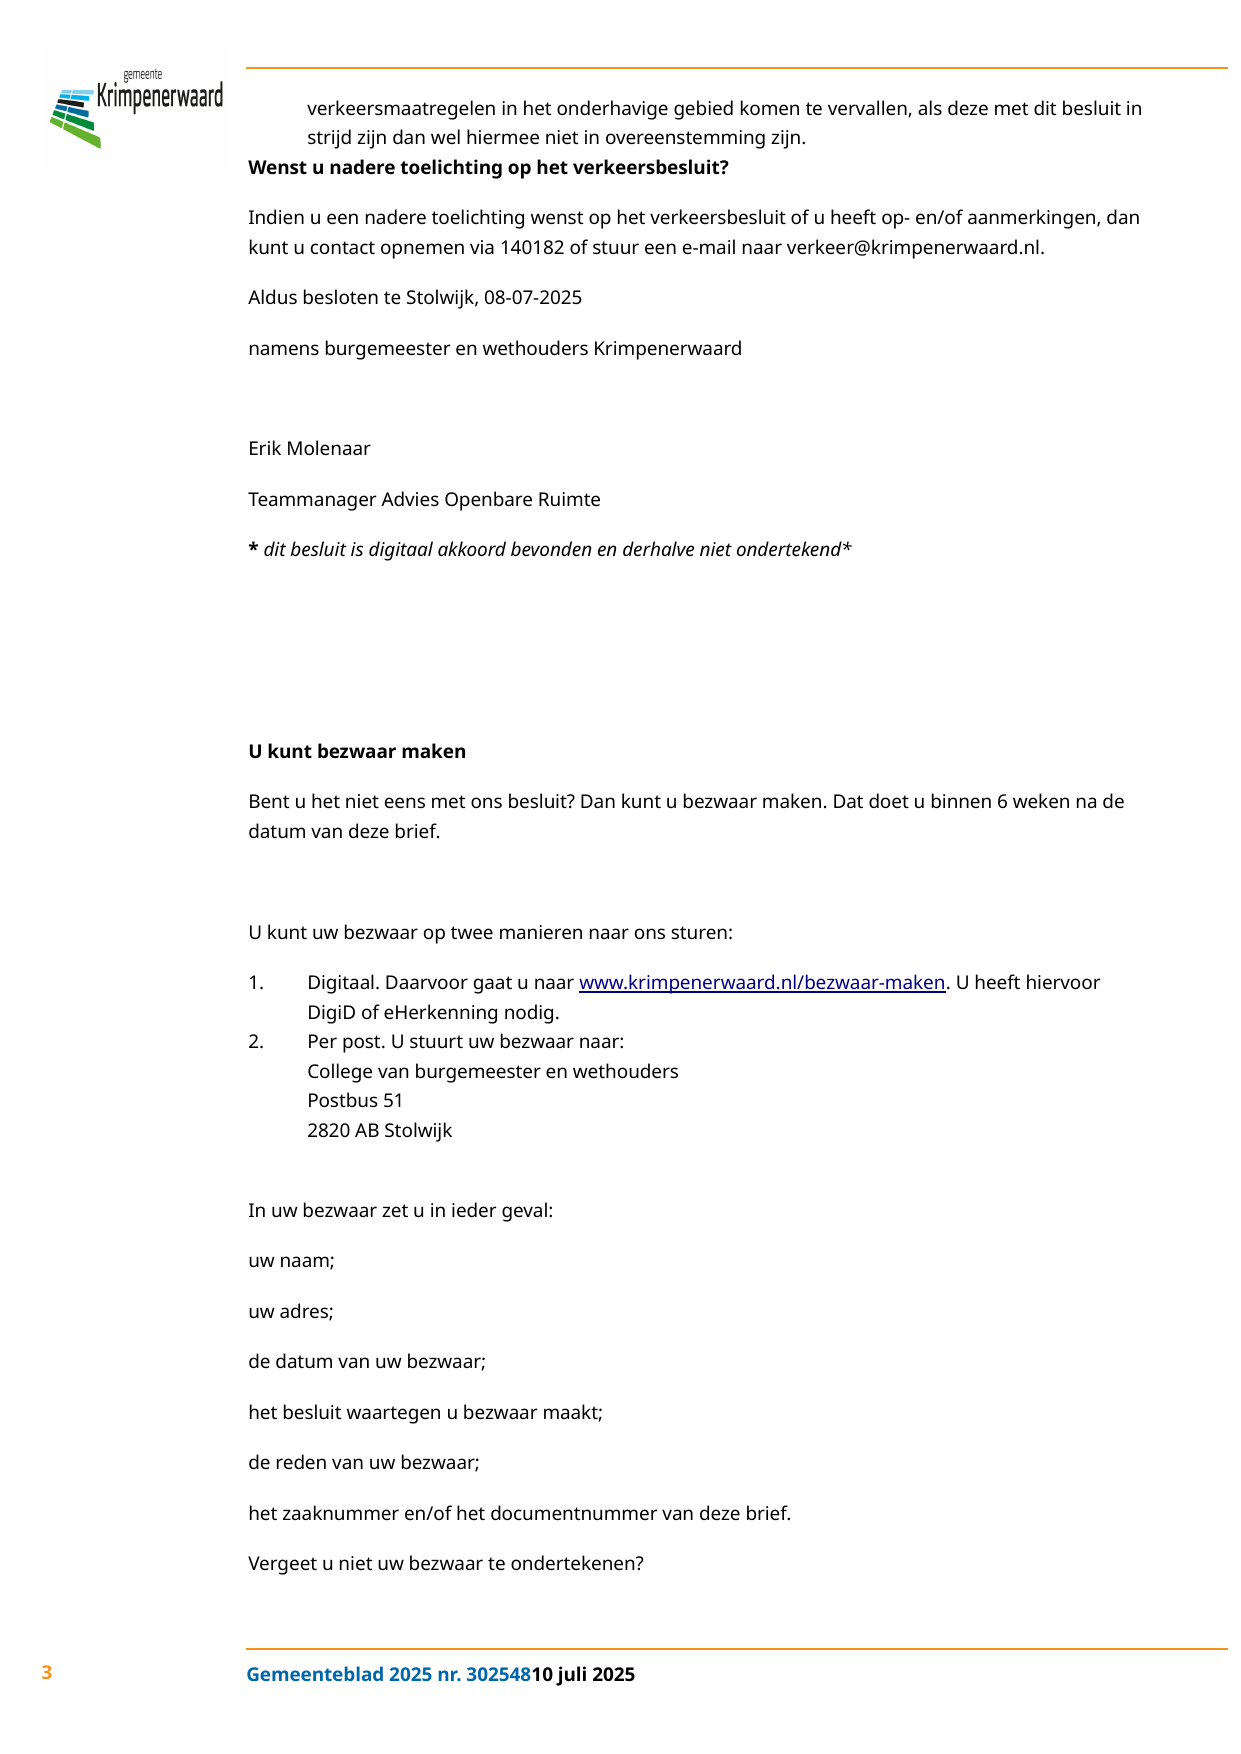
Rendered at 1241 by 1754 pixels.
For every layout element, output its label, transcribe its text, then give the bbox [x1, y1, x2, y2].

text het besluit waartegen u bezwaar maakt; [248, 1399, 1152, 1425]
text U kunt uw bezwaar op twee manieren naar ons sturen: [248, 919, 1152, 945]
text de reden van uw bezwaar; [248, 1449, 1152, 1475]
text Aldus besloten te Stolwijk, 08-07-2025 [248, 284, 1152, 310]
text Erik Molenaar [248, 436, 1152, 461]
text U kunt bezwaar maken [248, 738, 1152, 764]
list Postbus 51 [248, 1088, 1152, 1113]
text Wenst u nadere toelichting op het verkeersbesluit? [248, 154, 1152, 180]
text uw adres; [248, 1298, 1152, 1324]
text Teammanager Advies Openbare Ruimte [248, 486, 1152, 512]
text het zaaknummer en/of het documentnummer van deze brief. [248, 1500, 1152, 1526]
picture [41, 47, 231, 172]
text In uw bezwaar zet u in ieder geval: [248, 1197, 1152, 1223]
text * dit besluit is digitaal akkoord bevonden en derhalve niet ondertekend* [248, 536, 1152, 562]
list Per post. U stuurt uw bezwaar naar: [248, 1028, 1152, 1054]
list 2820 AB Stolwijk [248, 1117, 1152, 1143]
text Bent u het niet eens met ons besluit? Dan kunt u bezwaar maken. Dat doet u binnen 6 weken na de datum van deze brief. [248, 788, 1152, 844]
list College van burgemeester en wethouders [248, 1058, 1152, 1084]
text namens burgemeester en wethouders Krimpenerwaard [248, 335, 1152, 361]
list Digitaal. Daarvoor gaat u naar www.krimpenerwaard.nl/bezwaar-maken. U heeft hiervoor DigiD of eHerkenning nodig. [248, 969, 1152, 1025]
text de datum van uw bezwaar; [248, 1348, 1152, 1374]
text Vergeet u niet uw bezwaar te ondertekenen? [248, 1550, 1152, 1576]
text Indien u een nadere toelichting wenst op het verkeersbesluit of u heeft op- en/of aanmerkingen, dan kunt u contact opnemen via 140182 of stuur een e-mail naar verkeer@krimpenerwaard.nl. [248, 204, 1152, 260]
list verkeersmaatregelen in het onderhavige gebied komen te vervallen, als deze met dit besluit in strijd zijn dan wel hiermee niet in overeenstemming zijn. [248, 95, 1152, 150]
text uw naam; [248, 1248, 1152, 1273]
